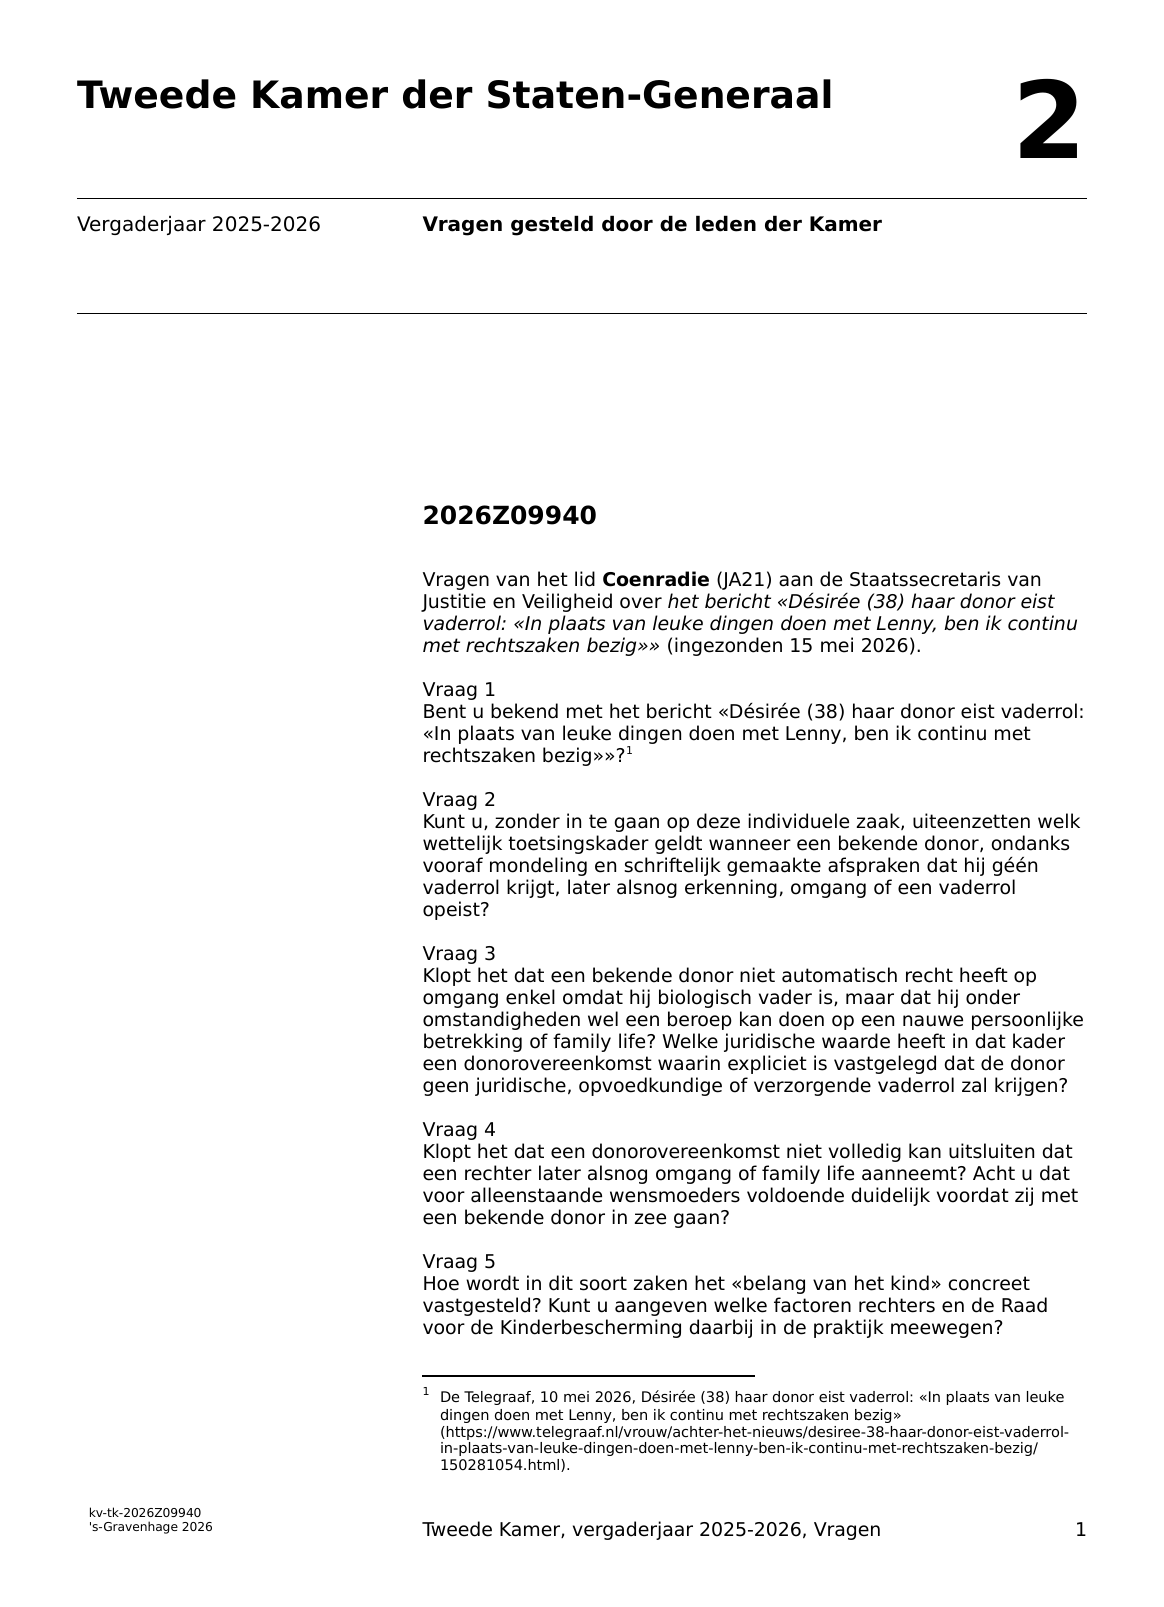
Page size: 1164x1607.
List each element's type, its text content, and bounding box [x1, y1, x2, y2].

text 's-Gravenhage 2026 [88, 1520, 323, 1534]
text Vraag 1 [422, 679, 1087, 701]
text Vraag 5 [422, 1251, 1087, 1273]
table_cell Vergaderjaar 2025-2026 [77, 199, 422, 313]
text Kunt u, zonder in te gaan op deze individuele zaak, uiteenzetten welk wettelijk toetsingskader geldt wanneer een bekende donor, ondanks vooraf mondeling en schriftelijk gemaakte afspraken dat hij géén vaderrol krijgt, later alsnog erkenning, omgang of een vaderrol opeist? [422, 811, 1087, 921]
text De Telegraaf, 10 mei 2026, Désirée (38) haar donor eist vaderrol: «In plaats van leuke dingen doen met Lenny, ben ik continu met rechtszaken bezig» (https://www.telegraaf.nl/vrouw/achter-het-nieuws/desiree-38-haar-donor-eist-vaderrol-in-plaats-van-leuke-dingen-doen-met-lenny-ben-ik-continu-met-rechtszaken-bezig/150281054.html). [422, 1385, 1087, 1474]
table_cell Vragen gesteld door de leden der Kamer [422, 199, 1087, 313]
text Bent u bekend met het bericht «Désirée (38) haar donor eist vaderrol: «In plaats van leuke dingen doen met Lenny, ben ik continu met rechtszaken bezig»»? [422, 701, 1087, 767]
text Vraag 4 [422, 1119, 1087, 1141]
text Vragen van het lid Coenradie (JA21) aan de Staatssecretaris van Justitie en Veiligheid over het bericht «Désirée (38) haar donor eist vaderrol: «In plaats van leuke dingen doen met Lenny, ben ik continu met rechtszaken bezig»» (ingezonden 15 mei 2026). [422, 569, 1087, 657]
table_header 2 [886, 59, 1087, 198]
text Vraag 2 [422, 789, 1087, 811]
text Vraag 3 [422, 943, 1087, 965]
text Klopt het dat een bekende donor niet automatisch recht heeft op omgang enkel omdat hij biologisch vader is, maar dat hij onder omstandigheden wel een beroep kan doen op een nauwe persoonlijke betrekking of family life? Welke juridische waarde heeft in dat kader een donorovereenkomst waarin expliciet is vastgelegd dat de donor geen juridische, opvoedkundige of verzorgende vaderrol zal krijgen? [422, 965, 1087, 1097]
text kv-tk-2026Z09940 [88, 1506, 323, 1520]
table_header Tweede Kamer der Staten-Generaal [77, 59, 886, 198]
text Hoe wordt in dit soort zaken het «belang van het kind» concreet vastgesteld? Kunt u aangeven welke factoren rechters en de Raad voor de Kinderbescherming daarbij in de praktijk meewegen? [422, 1273, 1087, 1339]
text 2026Z09940 [422, 501, 1087, 531]
text Klopt het dat een donorovereenkomst niet volledig kan uitsluiten dat een rechter later alsnog omgang of family life aanneemt? Acht u dat voor alleenstaande wensmoeders voldoende duidelijk voordat zij met een bekende donor in zee gaan? [422, 1141, 1087, 1229]
